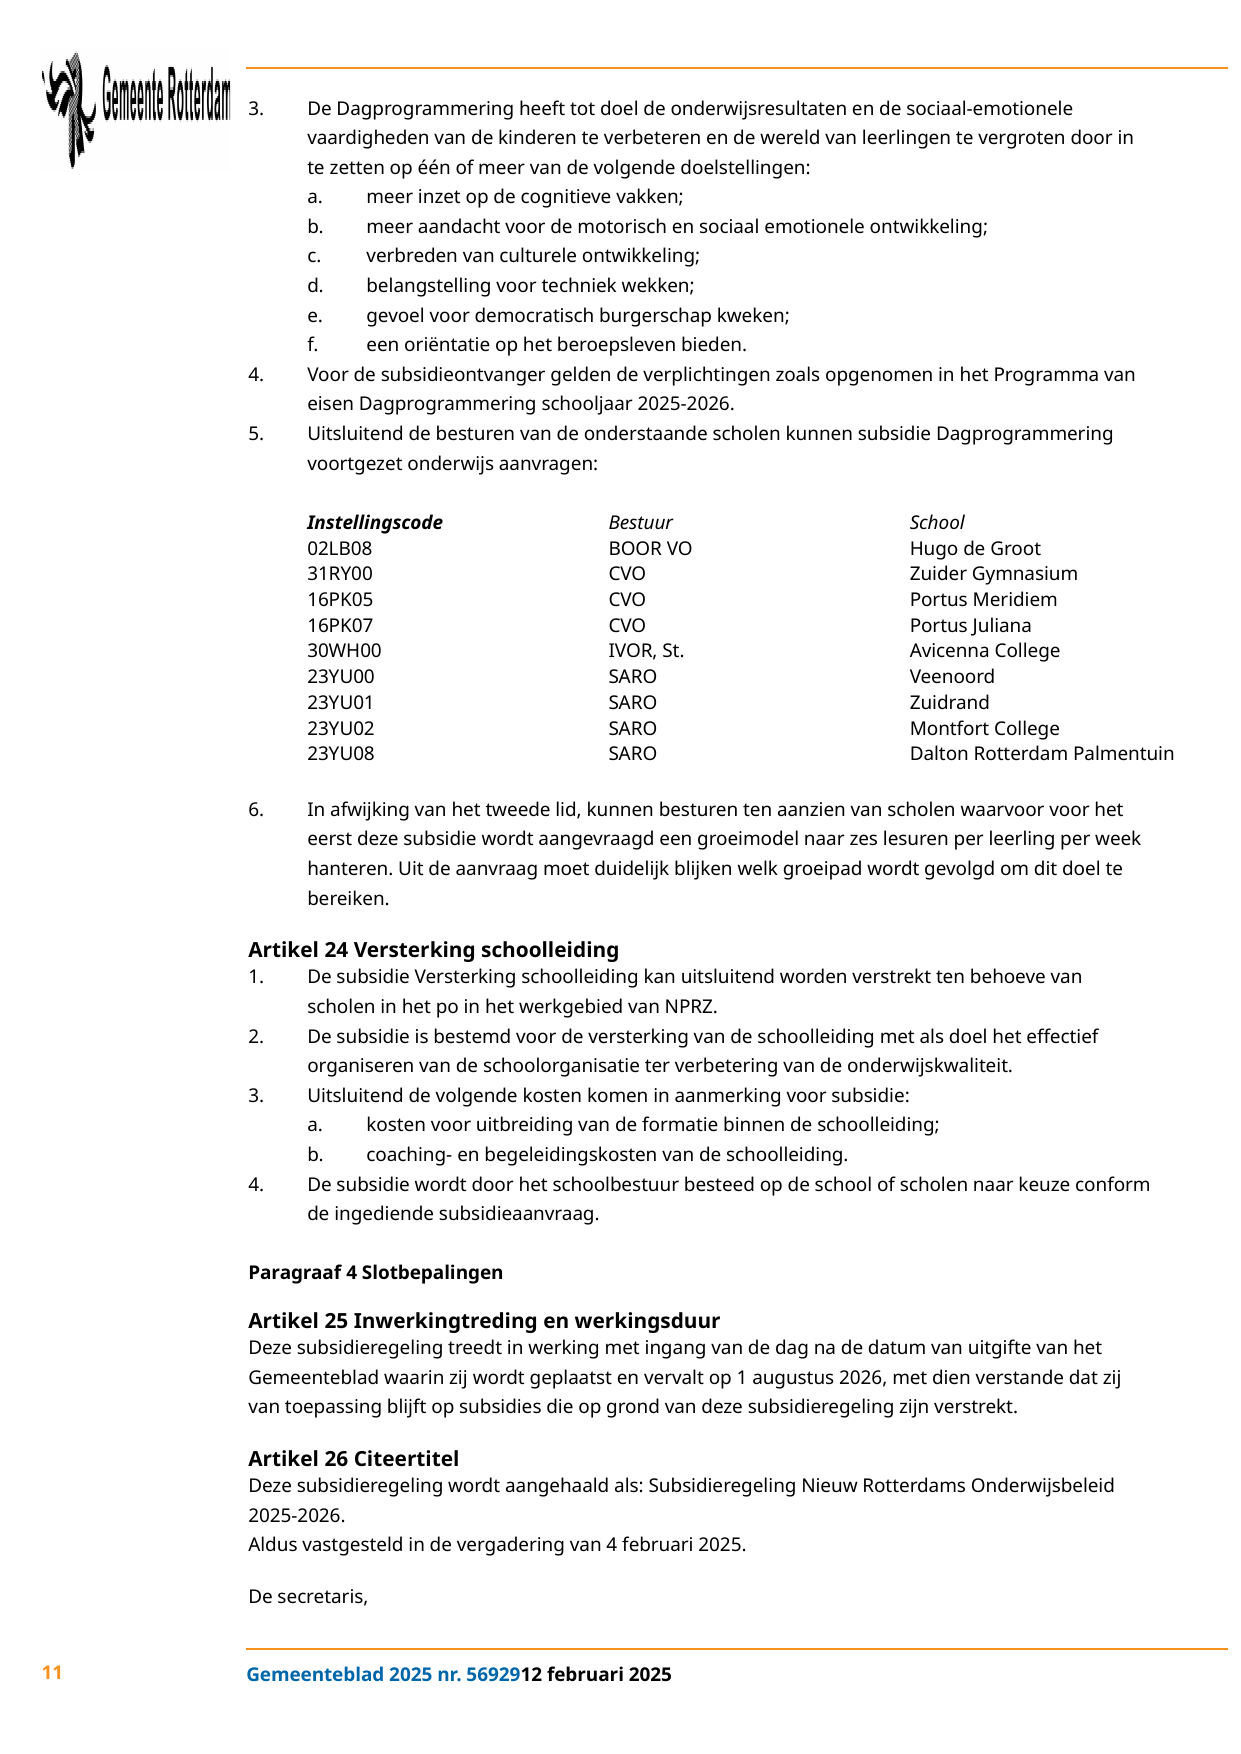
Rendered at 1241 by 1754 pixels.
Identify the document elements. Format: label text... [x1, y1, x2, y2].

table_cell Portus Meridiem [910, 586, 1211, 612]
text Deze subsidieregeling wordt aangehaald als: Subsidieregeling Nieuw Rotterdams Onderwijsbeleid 2025-2026. [248, 1472, 1152, 1528]
table_cell Portus Juliana [910, 612, 1211, 638]
text Artikel 25 Inwerkingtreding en werkingsduur [248, 1306, 1152, 1334]
picture [41, 47, 231, 172]
table_cell BOOR VO [608, 535, 909, 561]
text De secretaris, [248, 1583, 1152, 1609]
text Paragraaf 4 Slotbepalingen [248, 1259, 1152, 1285]
table_cell 02LB08 [307, 535, 608, 561]
table_cell 23YU01 [307, 689, 608, 715]
table_cell CVO [608, 586, 909, 612]
table_cell Hugo de Groot [910, 535, 1211, 561]
table_header Instellingscode [307, 509, 608, 535]
list belangstelling voor techniek wekken; [307, 272, 1152, 298]
table_cell Dalton Rotterdam Palmentuin [910, 741, 1211, 766]
table_cell Zuider Gymnasium [910, 561, 1211, 586]
list In afwijking van het tweede lid, kunnen besturen ten aanzien van scholen waarvoor voor het eerst deze subsidie wordt aangevraagd een groeimodel naar zes lesuren per leerling per week hanteren. Uit de aanvraag moet duidelijk blijken welk groeipad wordt gevolgd om dit doel te bereiken. [248, 796, 1152, 911]
table_cell 23YU00 [307, 664, 608, 689]
table_cell 23YU08 [307, 741, 608, 766]
list De subsidie wordt door het schoolbestuur besteed op de school of scholen naar keuze conform de ingediende subsidieaanvraag. [248, 1171, 1152, 1226]
list Voor de subsidieontvanger gelden de verplichtingen zoals opgenomen in het Programma van eisen Dagprogrammering schooljaar 2025-2026. [248, 361, 1152, 416]
table_cell Montfort College [910, 715, 1211, 741]
table_cell Avicenna College [910, 638, 1211, 663]
text Artikel 26 Citeertitel [248, 1444, 1152, 1472]
table_header Bestuur [608, 509, 909, 535]
table_cell 16PK07 [307, 612, 608, 638]
table_cell 23YU02 [307, 715, 608, 741]
list kosten voor uitbreiding van de formatie binnen de schoolleiding; [307, 1112, 1152, 1137]
list een oriëntatie op het beroepsleven bieden. [307, 331, 1152, 357]
list De subsidie is bestemd voor de versterking van de schoolleiding met als doel het effectief organiseren van de schoolorganisatie ter verbetering van de onderwijskwaliteit. [248, 1023, 1152, 1078]
table_cell CVO [608, 612, 909, 638]
table_cell SARO [608, 689, 909, 715]
list verbreden van culturele ontwikkeling; [307, 243, 1152, 268]
table_cell SARO [608, 715, 909, 741]
table_cell SARO [608, 664, 909, 689]
list gevoel voor democratisch burgerschap kweken; [307, 302, 1152, 328]
table_cell 31RY00 [307, 561, 608, 586]
list meer inzet op de cognitieve vakken; [307, 183, 1152, 209]
table_cell 16PK05 [307, 586, 608, 612]
list meer aandacht voor de motorisch en sociaal emotionele ontwikkeling; [307, 213, 1152, 239]
list Uitsluitend de volgende kosten komen in aanmerking voor subsidie: [248, 1082, 1152, 1108]
table_cell SARO [608, 741, 909, 766]
list coaching- en begeleidingskosten van de schoolleiding. [307, 1141, 1152, 1167]
table_cell 30WH00 [307, 638, 608, 663]
table_header School [910, 509, 1211, 535]
table_cell CVO [608, 561, 909, 586]
text Aldus vastgesteld in de vergadering van 4 februari 2025. [248, 1532, 1152, 1557]
list Uitsluitend de besturen van de onderstaande scholen kunnen subsidie Dagprogrammering voortgezet onderwijs aanvragen: [248, 420, 1152, 476]
text Deze subsidieregeling treedt in werking met ingang van de dag na de datum van uitgifte van het Gemeenteblad waarin zij wordt geplaatst en vervalt op 1 augustus 2026, met dien verstande dat zij van toepassing blijft op subsidies die op grond van deze subsidieregeling zijn verstrekt. [248, 1334, 1152, 1419]
table_cell Zuidrand [910, 689, 1211, 715]
list De Dagprogrammering heeft tot doel de onderwijsresultaten en de sociaal-emotionele vaardigheden van de kinderen te verbeteren en de wereld van leerlingen te vergroten door in te zetten op één of meer van de volgende doelstellingen: [248, 95, 1152, 180]
text Artikel 24 Versterking schoolleiding [248, 935, 1152, 964]
list De subsidie Versterking schoolleiding kan uitsluitend worden verstrekt ten behoeve van scholen in het po in het werkgebied van NPRZ. [248, 964, 1152, 1019]
table_cell IVOR, St. [608, 638, 909, 663]
table_cell Veenoord [910, 664, 1211, 689]
